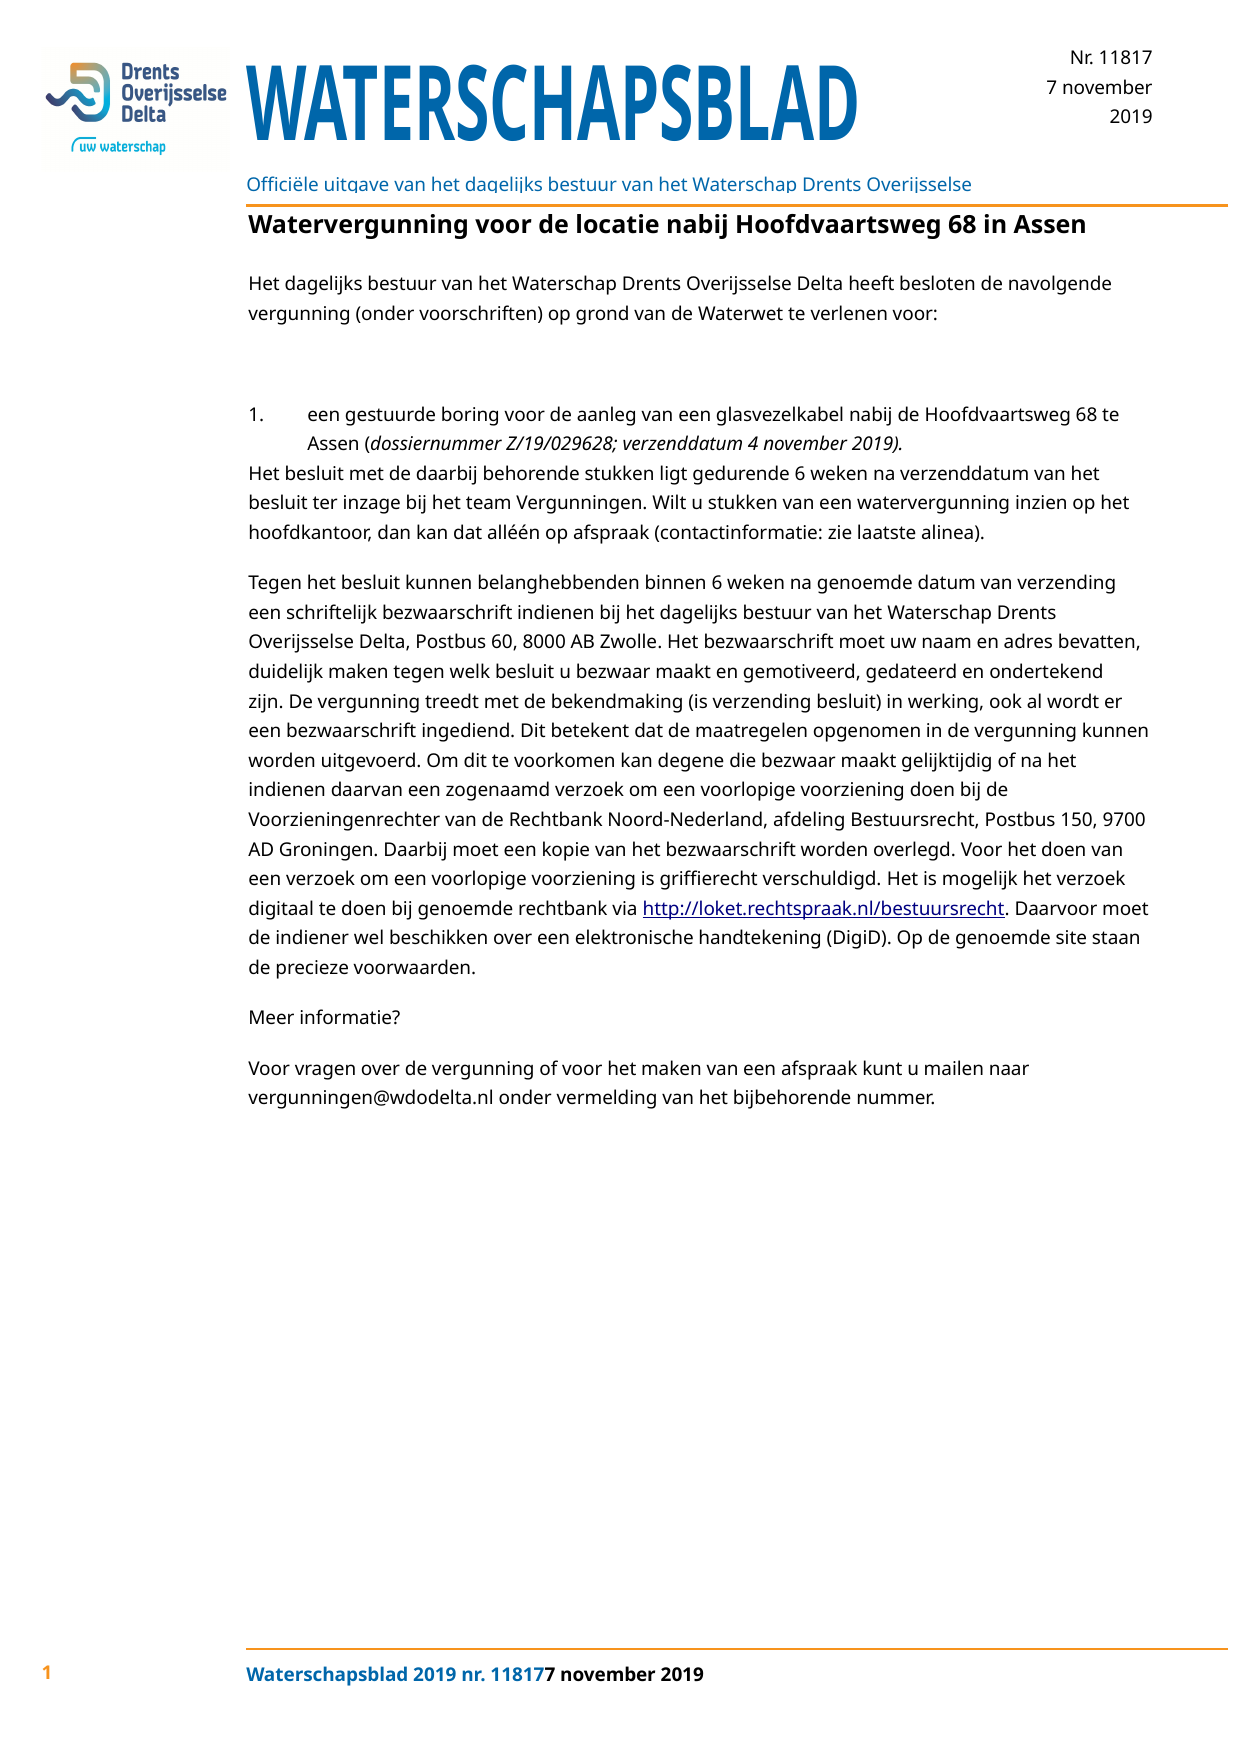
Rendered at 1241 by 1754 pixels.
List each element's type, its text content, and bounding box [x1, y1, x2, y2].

list een gestuurde boring voor de aanleg van een glasvezelkabel nabij de Hoofdvaartsweg 68 te Assen (dossiernummer Z/19/029628; verzenddatum 4 november 2019). [248, 401, 1152, 456]
text Het besluit met de daarbij behorende stukken ligt gedurende 6 weken na verzenddatum van het besluit ter inzage bij het team Vergunningen. Wilt u stukken van een watervergunning inzien op het hoofdkantoor, dan kan dat alléén op afspraak (contactinformatie: zie laatste alinea). [248, 460, 1152, 545]
text Watervergunning voor de locatie nabij Hoofdvaartsweg 68 in Assen [248, 207, 1152, 241]
picture [41, 47, 231, 172]
text Het dagelijks bestuur van het Waterschap Drents Overijsselse Delta heeft besloten de navolgende vergunning (onder voorschriften) op grond van de Waterwet te verlenen voor: [248, 270, 1152, 326]
text Voor vragen over de vergunning of voor het maken van een afspraak kunt u mailen naar vergunningen@wdodelta.nl onder vermelding van het bijbehorende nummer. [248, 1055, 1152, 1110]
text Tegen het besluit kunnen belanghebbenden binnen 6 weken na genoemde datum van verzending een schriftelijk bezwaarschrift indienen bij het dagelijks bestuur van het Waterschap Drents Overijsselse Delta, Postbus 60, 8000 AB Zwolle. Het bezwaarschrift moet uw naam en adres bevatten, duidelijk maken tegen welk besluit u bezwaar maakt en gemotiveerd, gedateerd en ondertekend zijn. De vergunning treedt met de bekendmaking (is verzending besluit) in werking, ook al wordt er een bezwaarschrift ingediend. Dit betekent dat de maatregelen opgenomen in de vergunning kunnen worden uitgevoerd. Om dit te voorkomen kan degene die bezwaar maakt gelijktijdig of na het indienen daarvan een zogenaamd verzoek om een voorlopige voorziening doen bij de Voorzieningenrechter van de Rechtbank Noord-Nederland, afdeling Bestuursrecht, Postbus 150, 9700 AD Groningen. Daarbij moet een kopie van het bezwaarschrift worden overlegd. Voor het doen van een verzoek om een voorlopige voorziening is griffierecht verschuldigd. Het is mogelijk het verzoek digitaal te doen bij genoemde rechtbank via http://loket.rechtspraak.nl/bestuursrecht. Daarvoor moet de indiener wel beschikken over een elektronische handtekening (DigiD). Op de genoemde site staan de precieze voorwaarden. [248, 569, 1152, 980]
text Meer informatie? [248, 1004, 1152, 1030]
